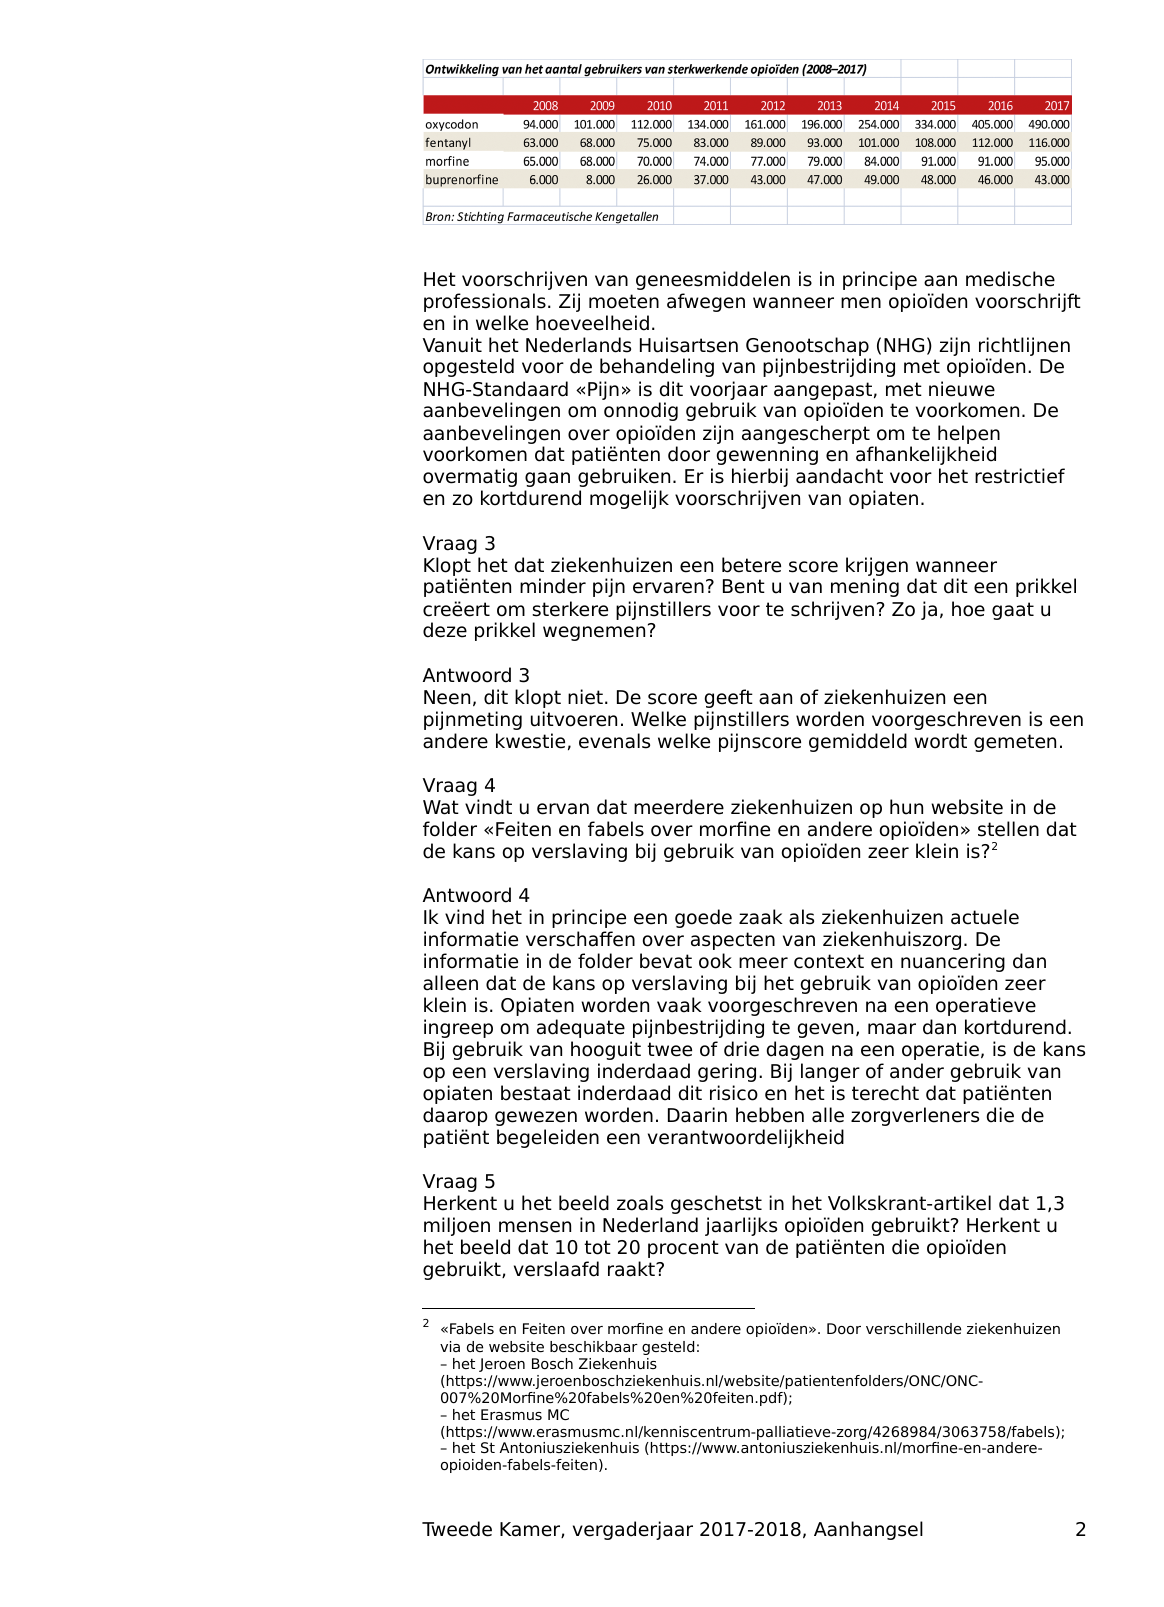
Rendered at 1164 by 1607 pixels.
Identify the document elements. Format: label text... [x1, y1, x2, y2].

text Antwoord 3 [422, 664, 1087, 687]
text Neen, dit klopt niet. De score geeft aan of ziekenhuizen een pijnmeting uitvoeren. Welke pijnstillers worden voorgeschreven is een andere kwestie, evenals welke pijnscore gemiddeld wordt gemeten. [422, 687, 1087, 752]
text – het St Antoniusziekenhuis (https://www.antoniusziekenhuis.nl/morfine-en-andere-opioiden-fabels-feiten). [440, 1441, 1087, 1474]
text Ik vind het in principe een goede zaak als ziekenhuizen actuele informatie verschaffen over aspecten van ziekenhuiszorg. De informatie in de folder bevat ook meer context en nuancering dan alleen dat de kans op verslaving bij het gebruik van opioïden zeer klein is. Opiaten worden vaak voorgeschreven na een operatieve ingreep om adequate pijnbestrijding te geven, maar dan kortdurend. Bij gebruik van hooguit twee of drie dagen na een operatie, is de kans op een verslaving inderdaad gering. Bij langer of ander gebruik van opiaten bestaat inderdaad dit risico en het is terecht dat patiënten daarop gewezen worden. Daarin hebben alle zorgverleners die de patiënt begeleiden een verantwoordelijkheid [422, 907, 1087, 1148]
text Wat vindt u ervan dat meerdere ziekenhuizen op hun website in de folder «Feiten en fabels over morfine en andere opioïden» stellen dat de kans op verslaving bij gebruik van opioïden zeer klein is? [422, 797, 1087, 863]
text Klopt het dat ziekenhuizen een betere score krijgen wanneer patiënten minder pijn ervaren? Bent u van mening dat dit een prikkel creëert om sterkere pijnstillers voor te schrijven? Zo ja, hoe gaat u deze prikkel wegnemen? [422, 554, 1087, 642]
text Vraag 5 [422, 1171, 1087, 1193]
text Vraag 4 [422, 775, 1087, 797]
text Antwoord 4 [422, 885, 1087, 907]
text Vraag 3 [422, 532, 1087, 554]
text – het Jeroen Bosch Ziekenhuis (https://www.jeroenboschziekenhuis.nl/website/patientenfolders/ONC/ONC-007%20Morfine%20fabels%20en%20feiten.pdf); [440, 1356, 1087, 1407]
text Vanuit het Nederlands Huisartsen Genootschap (NHG) zijn richtlijnen opgesteld voor de behandeling van pijnbestrijding met opioïden. De NHG-Standaard «Pijn» is dit voorjaar aangepast, met nieuwe aanbevelingen om onnodig gebruik van opioïden te voorkomen. De aanbevelingen over opioïden zijn aangescherpt om te helpen voorkomen dat patiënten door gewenning en afhankelijkheid overmatig gaan gebruiken. Er is hierbij aandacht voor het restrictief en zo kortdurend mogelijk voorschrijven van opiaten. [422, 334, 1087, 510]
text – het Erasmus MC (https://www.erasmusmc.nl/kenniscentrum-palliatieve-zorg/4268984/3063758/fabels); [440, 1407, 1087, 1441]
picture [422, 59, 1072, 225]
text Herkent u het beeld zoals geschetst in het Volkskrant-artikel dat 1,3 miljoen mensen in Nederland jaarlijks opioïden gebruikt? Herkent u het beeld dat 10 tot 20 procent van de patiënten die opioïden gebruikt, verslaafd raakt? [422, 1193, 1087, 1281]
text «Fabels en Feiten over morfine en andere opioïden». Door verschillende ziekenhuizen via de website beschikbaar gesteld: [422, 1317, 1087, 1356]
text Het voorschrijven van geneesmiddelen is in principe aan medische professionals. Zij moeten afwegen wanneer men opioïden voorschrijft en in welke hoeveelheid. [422, 268, 1087, 334]
